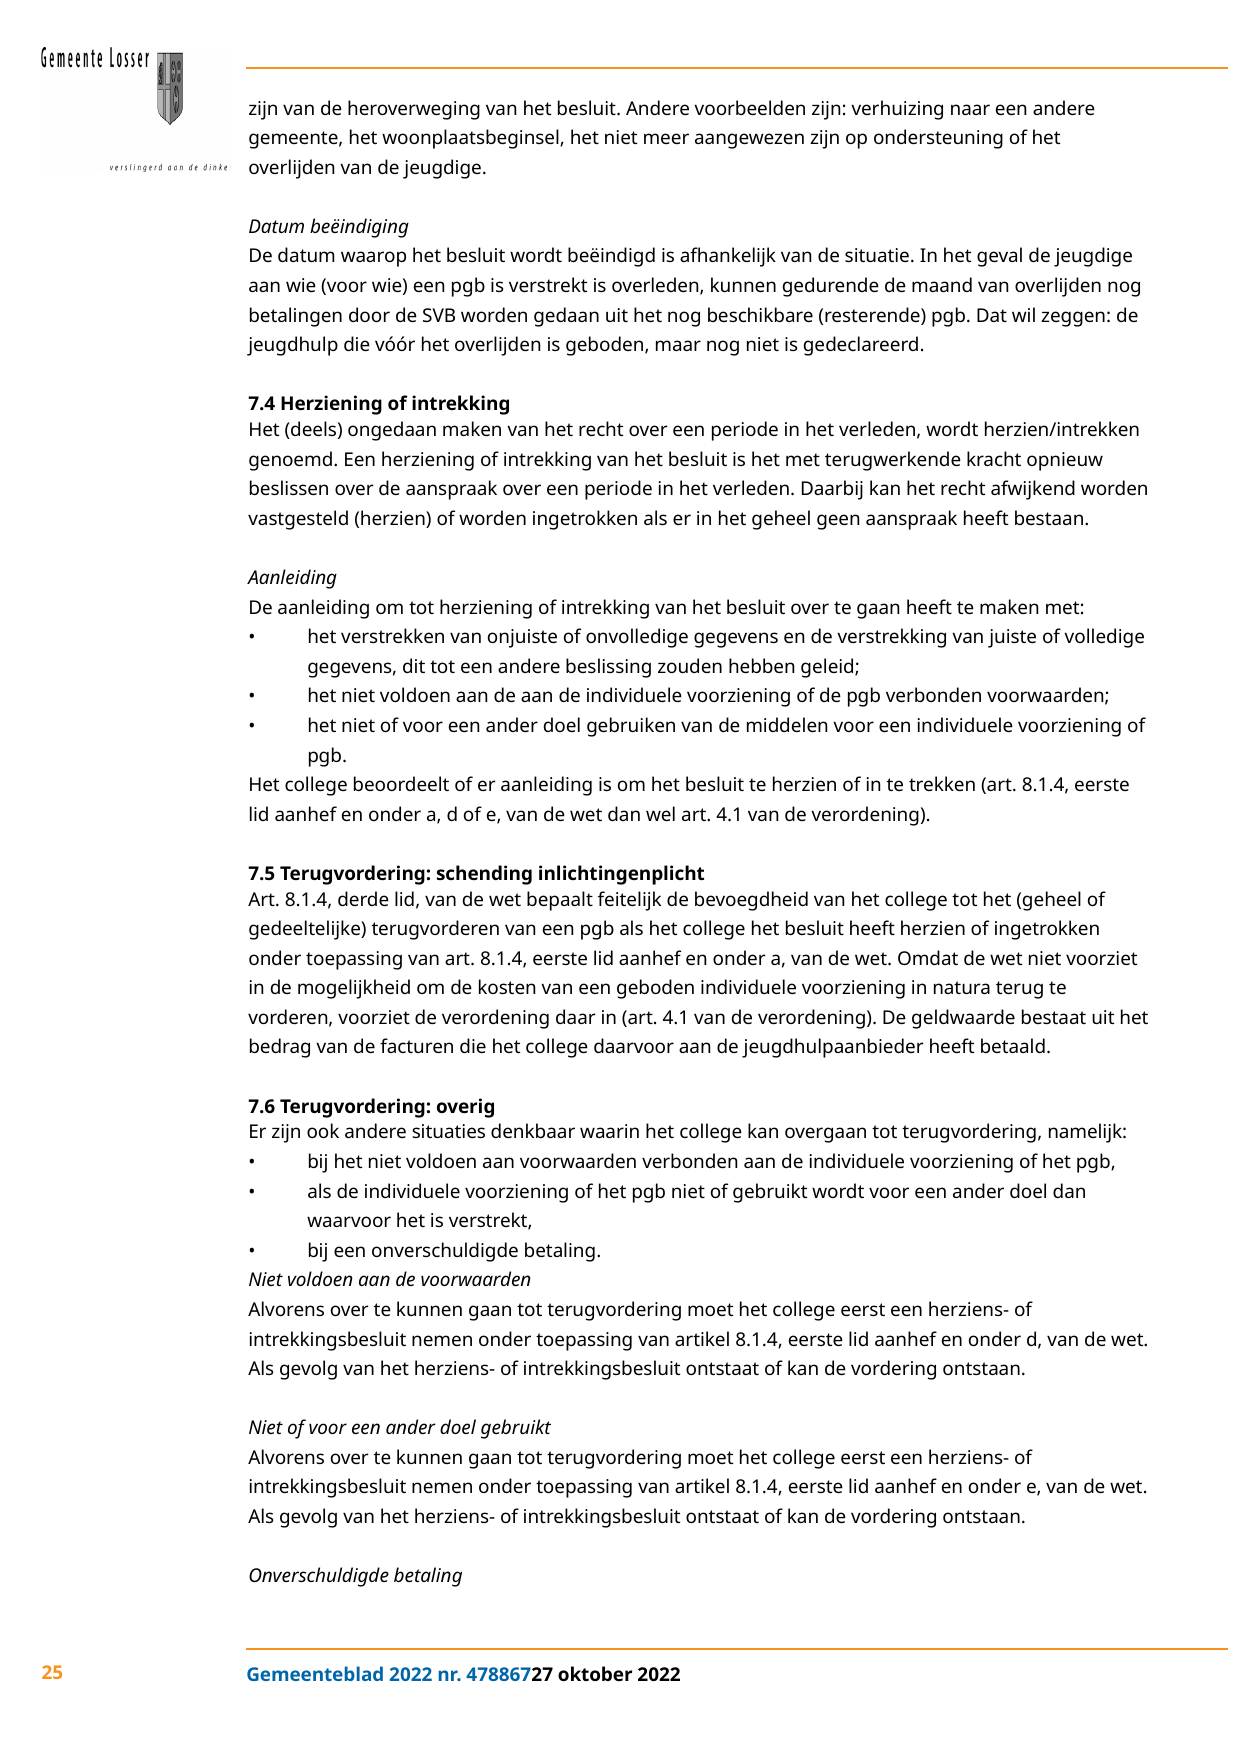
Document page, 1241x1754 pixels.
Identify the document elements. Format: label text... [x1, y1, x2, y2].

text 7.5 Terugvordering: schending inlichtingenplicht [248, 860, 1152, 886]
text Alvorens over te kunnen gaan tot terugvordering moet het college eerst een herziens- of intrekkingsbesluit nemen onder toepassing van artikel 8.1.4, eerste lid aanhef en onder d, van de wet. Als gevolg van het herziens- of intrekkingsbesluit ontstaat of kan de vordering ontstaan. [248, 1296, 1152, 1381]
list het niet voldoen aan de aan de individuele voorziening of de pgb verbonden voorwaarden; [248, 683, 1152, 708]
text Het college beoordeelt of er aanleiding is om het besluit te herzien of in te trekken (art. 8.1.4, eerste lid aanhef en onder a, d of e, van de wet dan wel art. 4.1 van de verordening). [248, 771, 1152, 827]
text Er zijn ook andere situaties denkbaar waarin het college kan overgaan tot terugvordering, namelijk: [248, 1119, 1152, 1144]
text Art. 8.1.4, derde lid, van de wet bepaalt feitelijk de bevoegdheid van het college tot het (geheel of gedeeltelijke) terugvorderen van een pgb als het college het besluit heeft herzien of ingetrokken onder toepassing van art. 8.1.4, eerste lid aanhef en onder a, van de wet. Omdat de wet niet voorziet in de mogelijkheid om de kosten van een geboden individuele voorziening in natura terug te vorderen, voorziet de verordening daar in (art. 4.1 van de verordening). De geldwaarde bestaat uit het bedrag van de facturen die het college daarvoor aan de jeugdhulpaanbieder heeft betaald. [248, 886, 1152, 1059]
picture [41, 47, 231, 172]
text De aanleiding om tot herziening of intrekking van het besluit over te gaan heeft te maken met: [248, 594, 1152, 619]
text Onverschuldigde betaling [248, 1562, 1152, 1588]
list het verstrekken van onjuiste of onvolledige gegevens en de verstrekking van juiste of volledige gegevens, dit tot een andere beslissing zouden hebben geleid; [248, 623, 1152, 679]
text De datum waarop het besluit wordt beëindigd is afhankelijk van de situatie. In het geval de jeugdige aan wie (voor wie) een pgb is verstrekt is overleden, kunnen gedurende de maand van overlijden nog betalingen door de SVB worden gedaan uit het nog beschikbare (resterende) pgb. Dat wil zeggen: de jeugdhulp die vóór het overlijden is geboden, maar nog niet is gedeclareerd. [248, 243, 1152, 357]
list als de individuele voorziening of het pgb niet of gebruikt wordt voor een ander doel dan waarvoor het is verstrekt, [248, 1178, 1152, 1233]
text 7.6 Terugvordering: overig [248, 1093, 1152, 1119]
list bij een onverschuldigde betaling. [248, 1237, 1152, 1263]
text Het (deels) ongedaan maken van het recht over een periode in het verleden, wordt herzien/intrekken genoemd. Een herziening of intrekking van het besluit is het met terugwerkende kracht opnieuw beslissen over de aanspraak over een periode in het verleden. Daarbij kan het recht afwijkend worden vastgesteld (herzien) of worden ingetrokken als er in het geheel geen aanspraak heeft bestaan. [248, 416, 1152, 531]
text 7.4 Herziening of intrekking [248, 391, 1152, 416]
text Niet voldoen aan de voorwaarden [248, 1267, 1152, 1292]
text Datum beëindiging [248, 213, 1152, 239]
text zijn van de heroverweging van het besluit. Andere voorbeelden zijn: verhuizing naar een andere gemeente, het woonplaatsbeginsel, het niet meer aangewezen zijn op ondersteuning of het overlijden van de jeugdige. [248, 95, 1152, 180]
list bij het niet voldoen aan voorwaarden verbonden aan de individuele voorziening of het pgb, [248, 1148, 1152, 1174]
text Aanleiding [248, 564, 1152, 590]
text Alvorens over te kunnen gaan tot terugvordering moet het college eerst een herziens- of intrekkingsbesluit nemen onder toepassing van artikel 8.1.4, eerste lid aanhef en onder e, van de wet. Als gevolg van het herziens- of intrekkingsbesluit ontstaat of kan de vordering ontstaan. [248, 1444, 1152, 1529]
list het niet of voor een ander doel gebruiken van de middelen voor een individuele voorziening of pgb. [248, 712, 1152, 767]
text Niet of voor een ander doel gebruikt [248, 1414, 1152, 1440]
